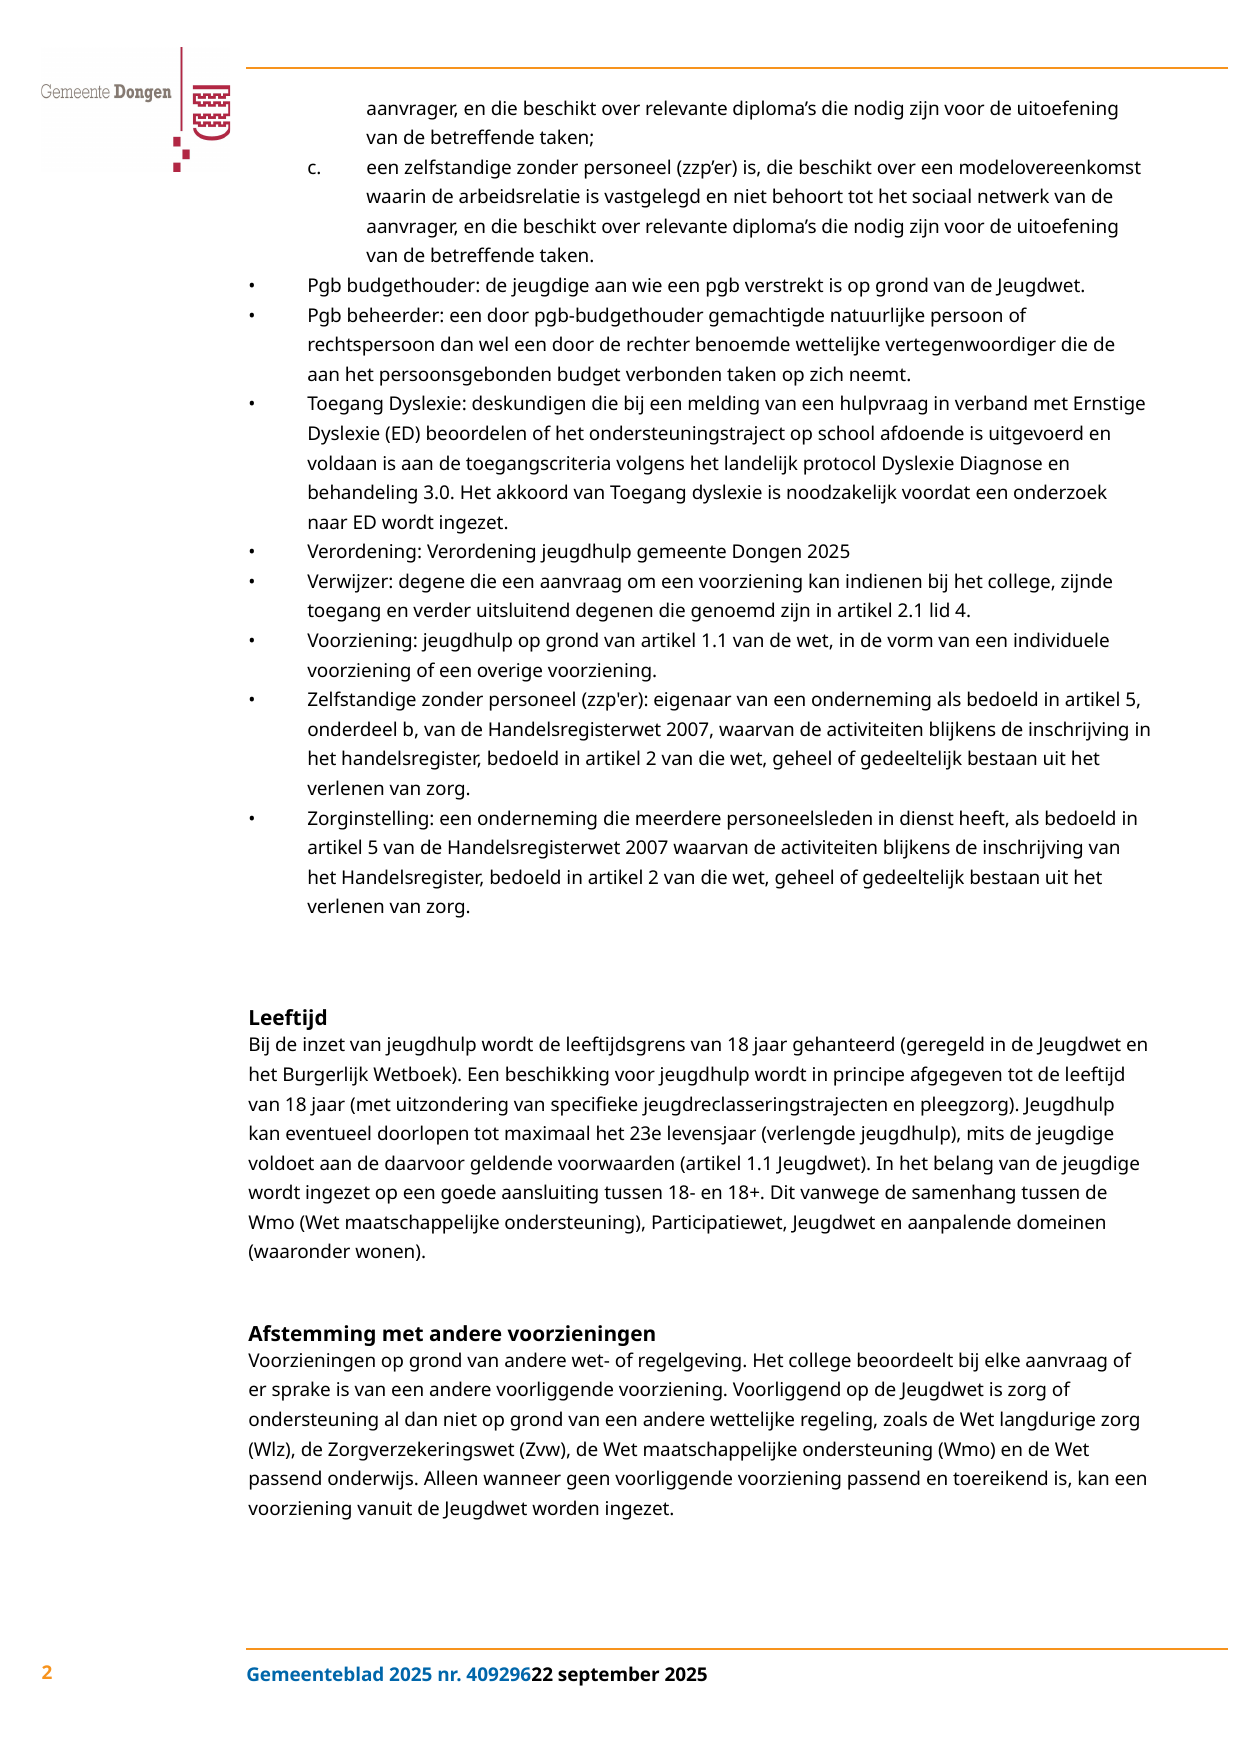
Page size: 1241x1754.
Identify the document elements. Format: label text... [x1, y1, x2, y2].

picture [41, 47, 231, 172]
text Voorzieningen op grond van andere wet- of regelgeving. Het college beoordeelt bij elke aanvraag of er sprake is van een andere voorliggende voorziening. Voorliggend op de Jeugdwet is zorg of ondersteuning al dan niet op grond van een andere wettelijke regeling, zoals de Wet langdurige zorg (Wlz), de Zorgverzekeringswet (Zvw), de Wet maatschappelijke ondersteuning (Wmo) en de Wet passend onderwijs. Alleen wanneer geen voorliggende voorziening passend en toereikend is, kan een voorziening vanuit de Jeugdwet worden ingezet. [248, 1347, 1152, 1521]
list Zelfstandige zonder personeel (zzp'er): eigenaar van een onderneming als bedoeld in artikel 5, onderdeel b, van de Handelsregisterwet 2007, waarvan de activiteiten blijkens de inschrijving in het handelsregister, bedoeld in artikel 2 van die wet, geheel of gedeeltelijk bestaan uit het verlenen van zorg. [248, 686, 1152, 801]
text Leeftijd [248, 1003, 1152, 1032]
list Toegang Dyslexie: deskundigen die bij een melding van een hulpvraag in verband met Ernstige Dyslexie (ED) beoordelen of het ondersteuningstraject op school afdoende is uitgevoerd en voldaan is aan de toegangscriteria volgens het landelijk protocol Dyslexie Diagnose en behandeling 3.0. Het akkoord van Toegang dyslexie is noodzakelijk voordat een onderzoek naar ED wordt ingezet. [248, 391, 1152, 535]
text Afstemming met andere voorzieningen [248, 1319, 1152, 1347]
list Pgb budgethouder: de jeugdige aan wie een pgb verstrekt is op grond van de Jeugdwet. [248, 272, 1152, 298]
list Pgb beheerder: een door pgb-budgethouder gemachtigde natuurlijke persoon of rechtspersoon dan wel een door de rechter benoemde wettelijke vertegenwoordiger die de aan het persoonsgebonden budget verbonden taken op zich neemt. [248, 302, 1152, 387]
list Zorginstelling: een onderneming die meerdere personeelsleden in dienst heeft, als bedoeld in artikel 5 van de Handelsregisterwet 2007 waarvan de activiteiten blijkens de inschrijving van het Handelsregister, bedoeld in artikel 2 van die wet, geheel of gedeeltelijk bestaan uit het verlenen van zorg. [248, 805, 1152, 919]
list Verwijzer: degene die een aanvraag om een voorziening kan indienen bij het college, zijnde toegang en verder uitsluitend degenen die genoemd zijn in artikel 2.1 lid 4. [248, 568, 1152, 623]
list Verordening: Verordening jeugdhulp gemeente Dongen 2025 [248, 538, 1152, 564]
list aanvrager, en die beschikt over relevante diploma’s die nodig zijn voor de uitoefening van de betreffende taken; [307, 95, 1152, 150]
text Bij de inzet van jeugdhulp wordt de leeftijdsgrens van 18 jaar gehanteerd (geregeld in de Jeugdwet en het Burgerlijk Wetboek). Een beschikking voor jeugdhulp wordt in principe afgegeven tot de leeftijd van 18 jaar (met uitzondering van specifieke jeugdreclasseringstrajecten en pleegzorg). Jeugdhulp kan eventueel doorlopen tot maximaal het 23e levensjaar (verlengde jeugdhulp), mits de jeugdige voldoet aan de daarvoor geldende voorwaarden (artikel 1.1 Jeugdwet). In het belang van de jeugdige wordt ingezet op een goede aansluiting tussen 18- en 18+. Dit vanwege de samenhang tussen de Wmo (Wet maatschappelijke ondersteuning), Participatiewet, Jeugdwet en aanpalende domeinen (waaronder wonen). [248, 1032, 1152, 1264]
list een zelfstandige zonder personeel (zzp’er) is, die beschikt over een modelovereenkomst waarin de arbeidsrelatie is vastgelegd en niet behoort tot het sociaal netwerk van de aanvrager, en die beschikt over relevante diploma’s die nodig zijn voor de uitoefening van de betreffende taken. [307, 154, 1152, 268]
list Voorziening: jeugdhulp op grond van artikel 1.1 van de wet, in de vorm van een individuele voorziening of een overige voorziening. [248, 627, 1152, 683]
